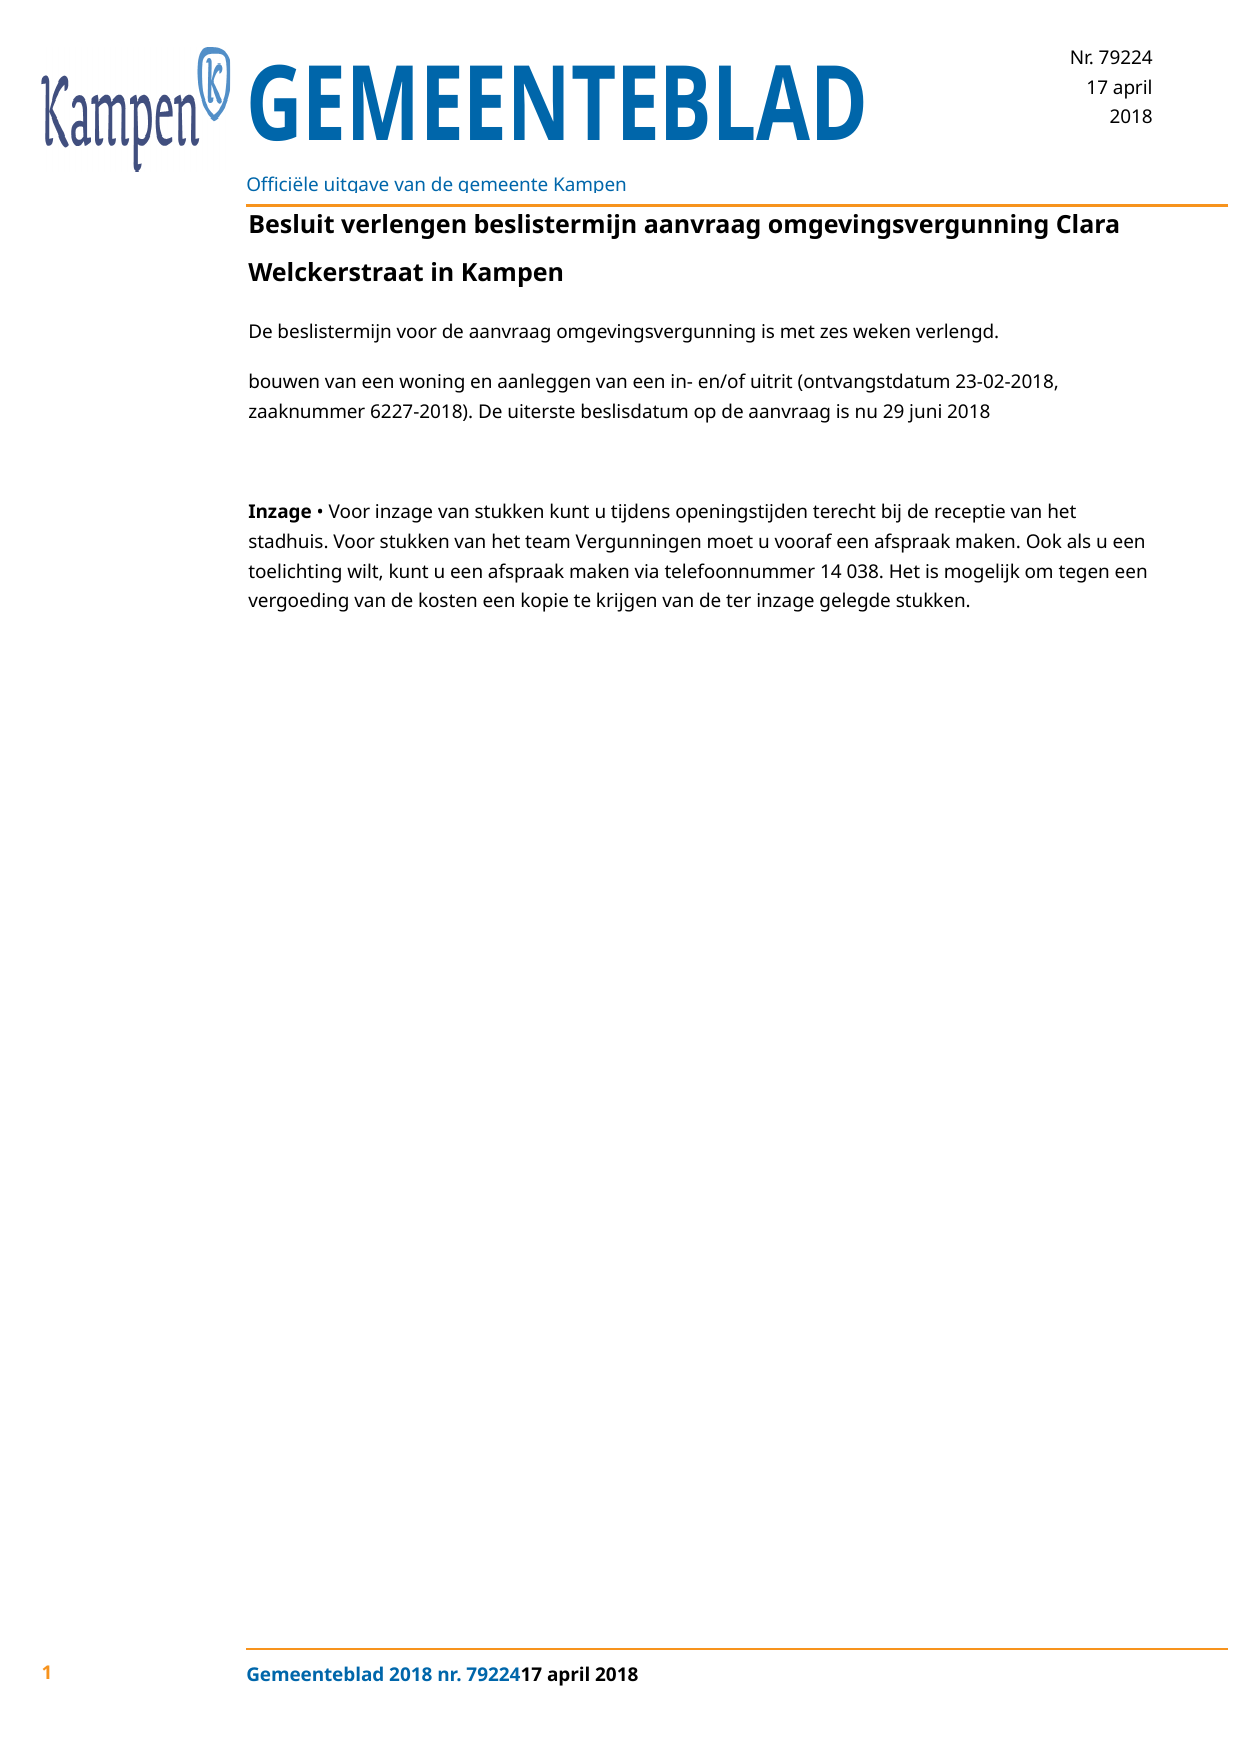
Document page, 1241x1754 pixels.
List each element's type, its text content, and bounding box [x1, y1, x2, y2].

text bouwen van een woning en aanleggen van een in- en/of uitrit (ontvangstdatum 23-02-2018, zaaknummer 6227-2018). De uiterste beslisdatum op de aanvraag is nu 29 juni 2018 [248, 368, 1152, 424]
text Inzage • Voor inzage van stukken kunt u tijdens openingstijden terecht bij de receptie van het stadhuis. Voor stukken van het team Vergunningen moet u vooraf een afspraak maken. Ook als u een toelichting wilt, kunt u een afspraak maken via telefoonnummer 14 038. Het is mogelijk om tegen een vergoeding van de kosten een kopie te krijgen van de ter inzage gelegde stukken. [248, 499, 1152, 613]
text Besluit verlengen beslistermijn aanvraag omgevingsvergunning Clara Welckerstraat in Kampen [248, 207, 1152, 288]
picture [41, 47, 231, 172]
text De beslistermijn voor de aanvraag omgevingsvergunning is met zes weken verlengd. [248, 318, 1152, 344]
